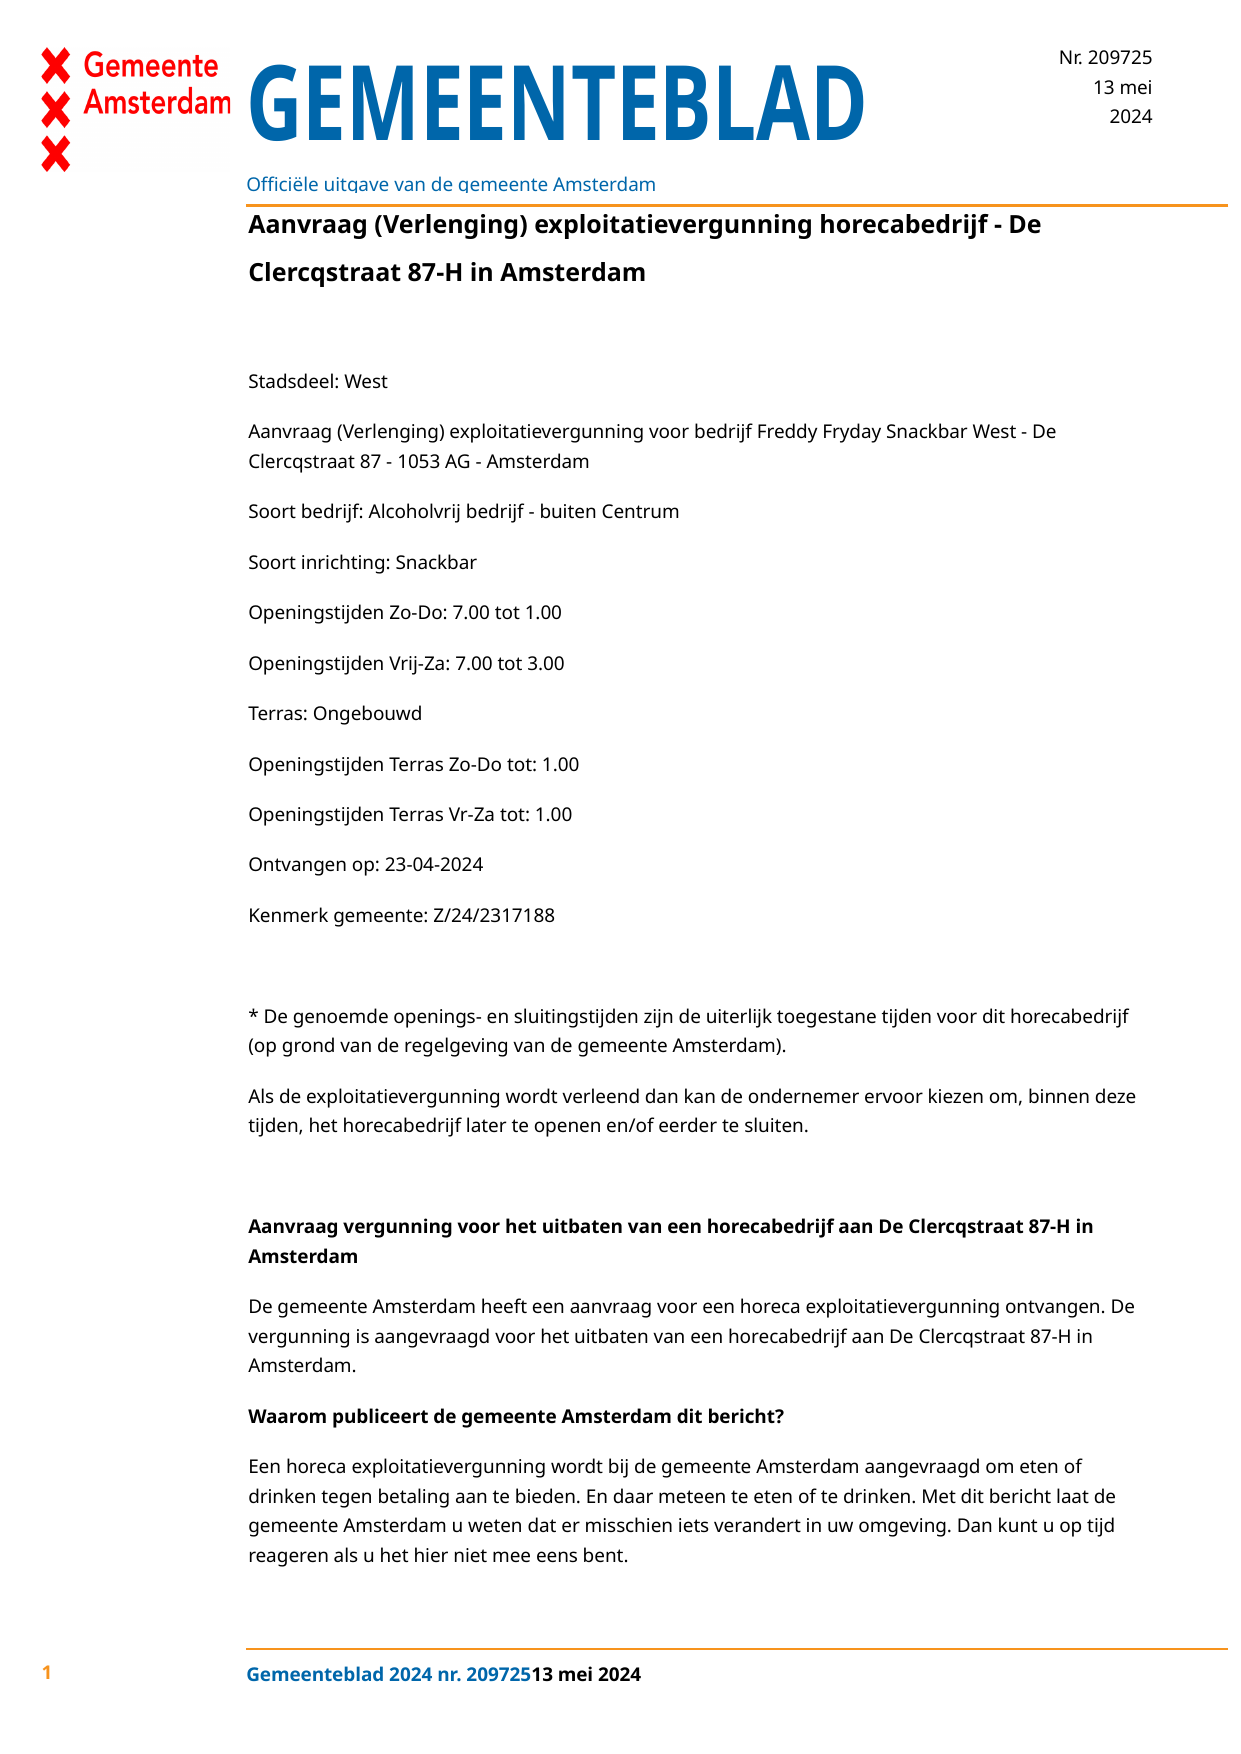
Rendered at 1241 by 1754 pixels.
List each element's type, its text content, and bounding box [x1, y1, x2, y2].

picture [41, 47, 231, 172]
text Terras: Ongebouwd [248, 700, 1152, 726]
text Soort inrichting: Snackbar [248, 549, 1152, 575]
text Aanvraag (Verlenging) exploitatievergunning voor bedrijf Freddy Fryday Snackbar West - De Clercqstraat 87 - 1053 AG - Amsterdam [248, 419, 1152, 474]
text Openingstijden Zo-Do: 7.00 tot 1.00 [248, 599, 1152, 625]
text * De genoemde openings- en sluitingstijden zijn de uiterlijk toegestane tijden voor dit horecabedrijf (op grond van de regelgeving van de gemeente Amsterdam). [248, 1003, 1152, 1058]
text Openingstijden Terras Vr-Za tot: 1.00 [248, 801, 1152, 827]
text De gemeente Amsterdam heeft een aanvraag voor een horeca exploitatievergunning ontvangen. De vergunning is aangevraagd voor het uitbaten van een horecabedrijf aan De Clercqstraat 87-H in Amsterdam. [248, 1293, 1152, 1378]
text Soort bedrijf: Alcoholvrij bedrijf - buiten Centrum [248, 499, 1152, 524]
text Aanvraag (Verlenging) exploitatievergunning horecabedrijf - De Clercqstraat 87-H in Amsterdam [248, 207, 1152, 288]
text Ontvangen op: 23-04-2024 [248, 852, 1152, 877]
text Openingstijden Terras Zo-Do tot: 1.00 [248, 751, 1152, 777]
text Kenmerk gemeente: Z/24/2317188 [248, 902, 1152, 928]
text Stadsdeel: West [248, 368, 1152, 394]
text Openingstijden Vrij-Za: 7.00 tot 3.00 [248, 650, 1152, 676]
text Waarom publiceert de gemeente Amsterdam dit bericht? [248, 1403, 1152, 1429]
text Aanvraag vergunning voor het uitbaten van een horecabedrijf aan De Clercqstraat 87-H in Amsterdam [248, 1213, 1152, 1269]
text Als de exploitatievergunning wordt verleend dan kan de ondernemer ervoor kiezen om, binnen deze tijden, het horecabedrijf later te openen en/of eerder te sluiten. [248, 1083, 1152, 1138]
text Een horeca exploitatievergunning wordt bij de gemeente Amsterdam aangevraagd om eten of drinken tegen betaling aan te bieden. En daar meteen te eten of te drinken. Met dit bericht laat de gemeente Amsterdam u weten dat er misschien iets verandert in uw omgeving. Dan kunt u op tijd reageren als u het hier niet mee eens bent. [248, 1453, 1152, 1568]
